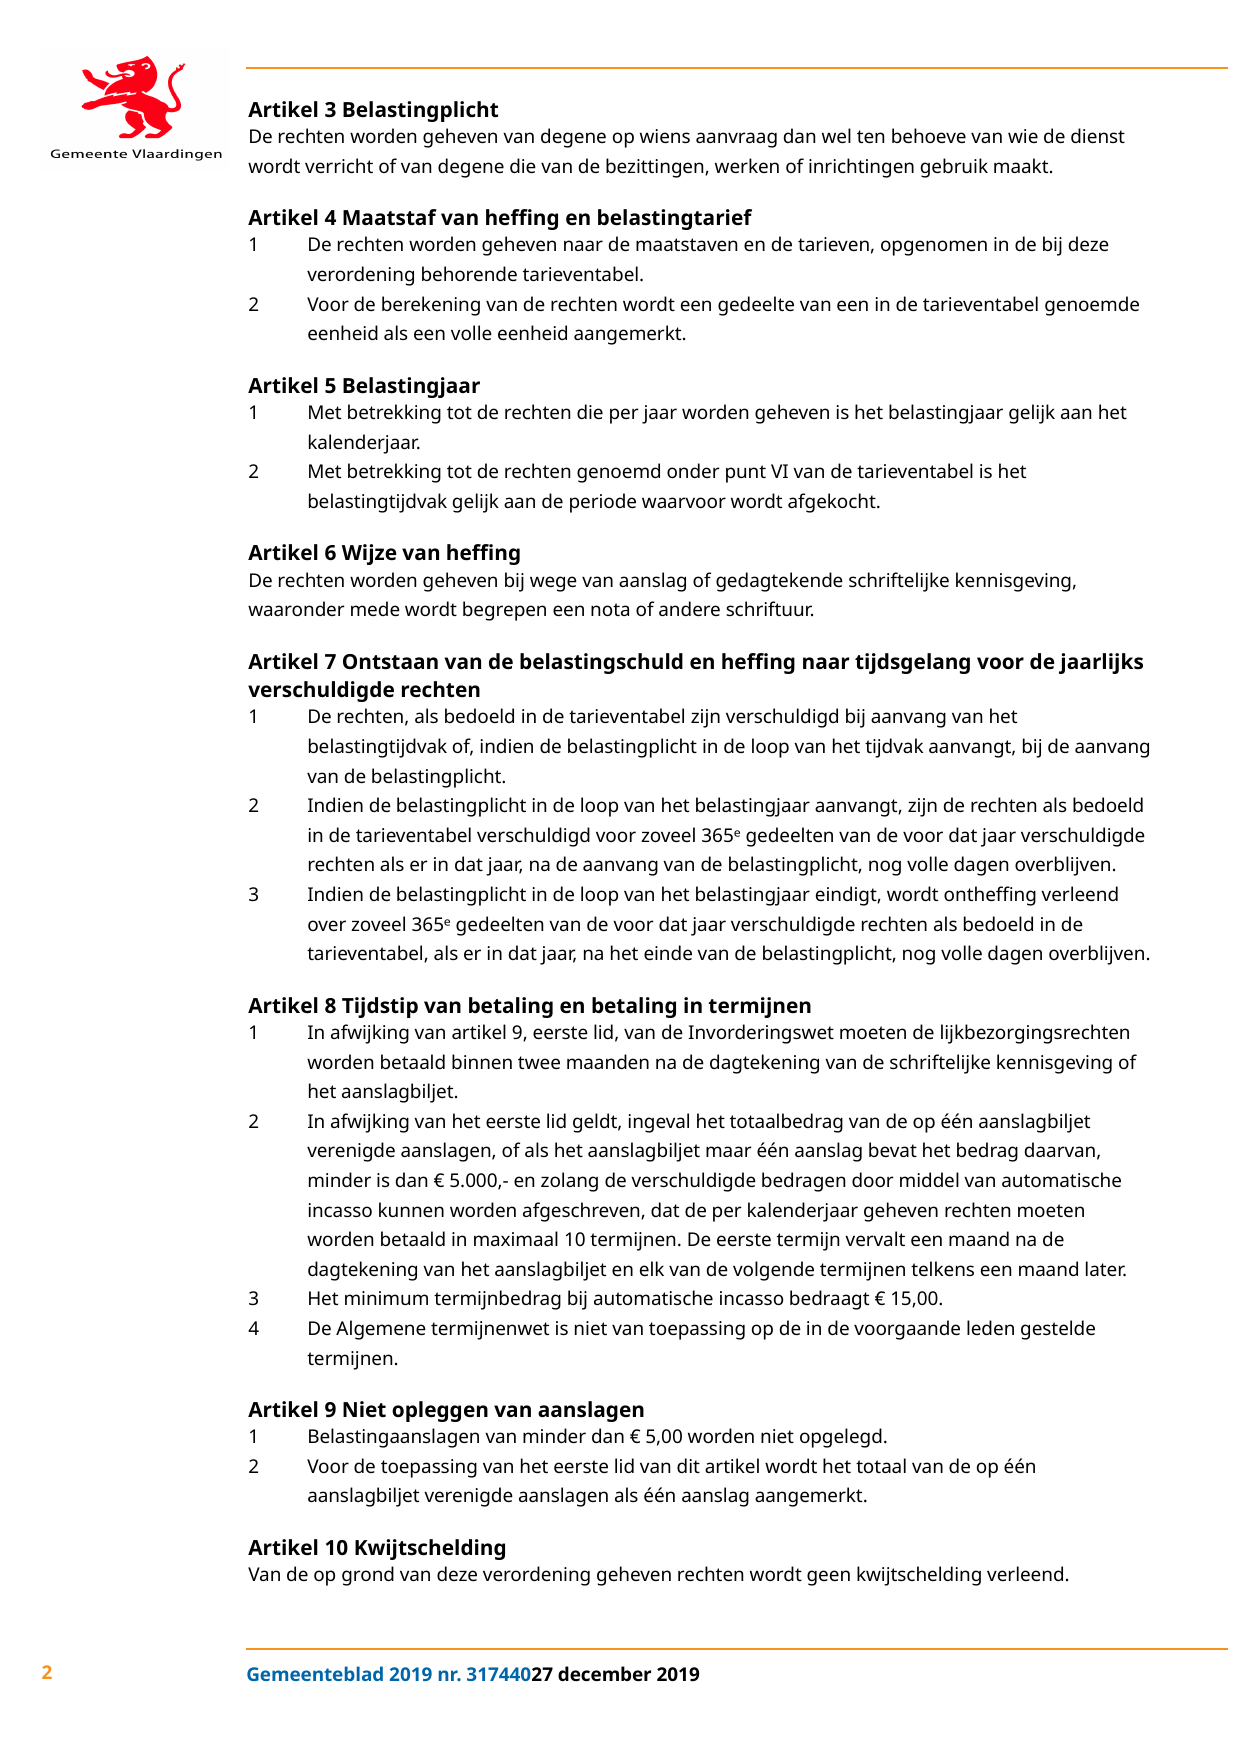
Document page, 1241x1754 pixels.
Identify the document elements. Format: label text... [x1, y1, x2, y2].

list In afwijking van artikel 9, eerste lid, van de Invorderingswet moeten de lijkbezorgingsrechten worden betaald binnen twee maanden na de dagtekening van de schriftelijke kennisgeving of het aanslagbiljet. [248, 1019, 1152, 1104]
list In afwijking van het eerste lid geldt, ingeval het totaalbedrag van de op één aanslagbiljet verenigde aanslagen, of als het aanslagbiljet maar één aanslag bevat het bedrag daarvan, minder is dan € 5.000,- en zolang de verschuldigde bedragen door middel van automatische incasso kunnen worden afgeschreven, dat de per kalenderjaar geheven rechten moeten worden betaald in maximaal 10 termijnen. De eerste termijn vervalt een maand na de dagtekening van het aanslagbiljet en elk van de volgende termijnen telkens een maand later. [248, 1108, 1152, 1282]
picture [41, 47, 231, 172]
text Van de op grond van deze verordening geheven rechten wordt geen kwijtschelding verleend. [248, 1562, 1152, 1587]
list Belastingaanslagen van minder dan € 5,00 worden niet opgelegd. [248, 1423, 1152, 1449]
list Voor de toepassing van het eerste lid van dit artikel wordt het totaal van de op één aanslagbiljet verenigde aanslagen als één aanslag aangemerkt. [248, 1453, 1152, 1508]
text De rechten worden geheven van degene op wiens aanvraag dan wel ten behoeve van wie de dienst wordt verricht of van degene die van de bezittingen, werken of inrichtingen gebruik maakt. [248, 123, 1152, 178]
text Artikel 4 Maatstaf van heffing en belastingtarief [248, 203, 1152, 232]
list Met betrekking tot de rechten genoemd onder punt VI van de tarieventabel is het belastingtijdvak gelijk aan de periode waarvoor wordt afgekocht. [248, 458, 1152, 514]
text Artikel 8 Tijdstip van betaling en betaling in termijnen [248, 991, 1152, 1019]
list De rechten worden geheven naar de maatstaven en de tarieven, opgenomen in de bij deze verordening behorende tarieventabel. [248, 232, 1152, 287]
text De rechten worden geheven bij wege van aanslag of gedagtekende schriftelijke kennisgeving, waaronder mede wordt begrepen een nota of andere schriftuur. [248, 567, 1152, 622]
list Het minimum termijnbedrag bij automatische incasso bedraagt € 15,00. [248, 1286, 1152, 1311]
list De rechten, als bedoeld in de tarieventabel zijn verschuldigd bij aanvang van het belastingtijdvak of, indien de belastingplicht in de loop van het tijdvak aanvangt, bij de aanvang van de belastingplicht. [248, 704, 1152, 789]
text Artikel 7 Ontstaan van de belastingschuld en heffing naar tijdsgelang voor de jaarlijks verschuldigde rechten [248, 647, 1152, 704]
text Artikel 9 Niet opleggen van aanslagen [248, 1395, 1152, 1423]
list De Algemene termijnenwet is niet van toepassing op de in de voorgaande leden gestelde termijnen. [248, 1315, 1152, 1370]
list Voor de berekening van de rechten wordt een gedeelte van een in de tarieventabel genoemde eenheid als een volle eenheid aangemerkt. [248, 291, 1152, 346]
text Artikel 6 Wijze van heffing [248, 538, 1152, 567]
list Met betrekking tot de rechten die per jaar worden geheven is het belastingjaar gelijk aan het kalenderjaar. [248, 399, 1152, 454]
list Indien de belastingplicht in de loop van het belastingjaar aanvangt, zijn de rechten als bedoeld in de tarieventabel verschuldigd voor zoveel 365ᵉ gedeelten van de voor dat jaar verschuldigde rechten als er in dat jaar, na de aanvang van de belastingplicht, nog volle dagen overblijven. [248, 792, 1152, 877]
list Indien de belastingplicht in de loop van het belastingjaar eindigt, wordt ontheffing verleend over zoveel 365ᵉ gedeelten van de voor dat jaar verschuldigde rechten als bedoeld in de tarieventabel, als er in dat jaar, na het einde van de belastingplicht, nog volle dagen overblijven. [248, 881, 1152, 966]
text Artikel 3 Belastingplicht [248, 95, 1152, 123]
text Artikel 5 Belastingjaar [248, 371, 1152, 399]
text Artikel 10 Kwijtschelding [248, 1533, 1152, 1562]
